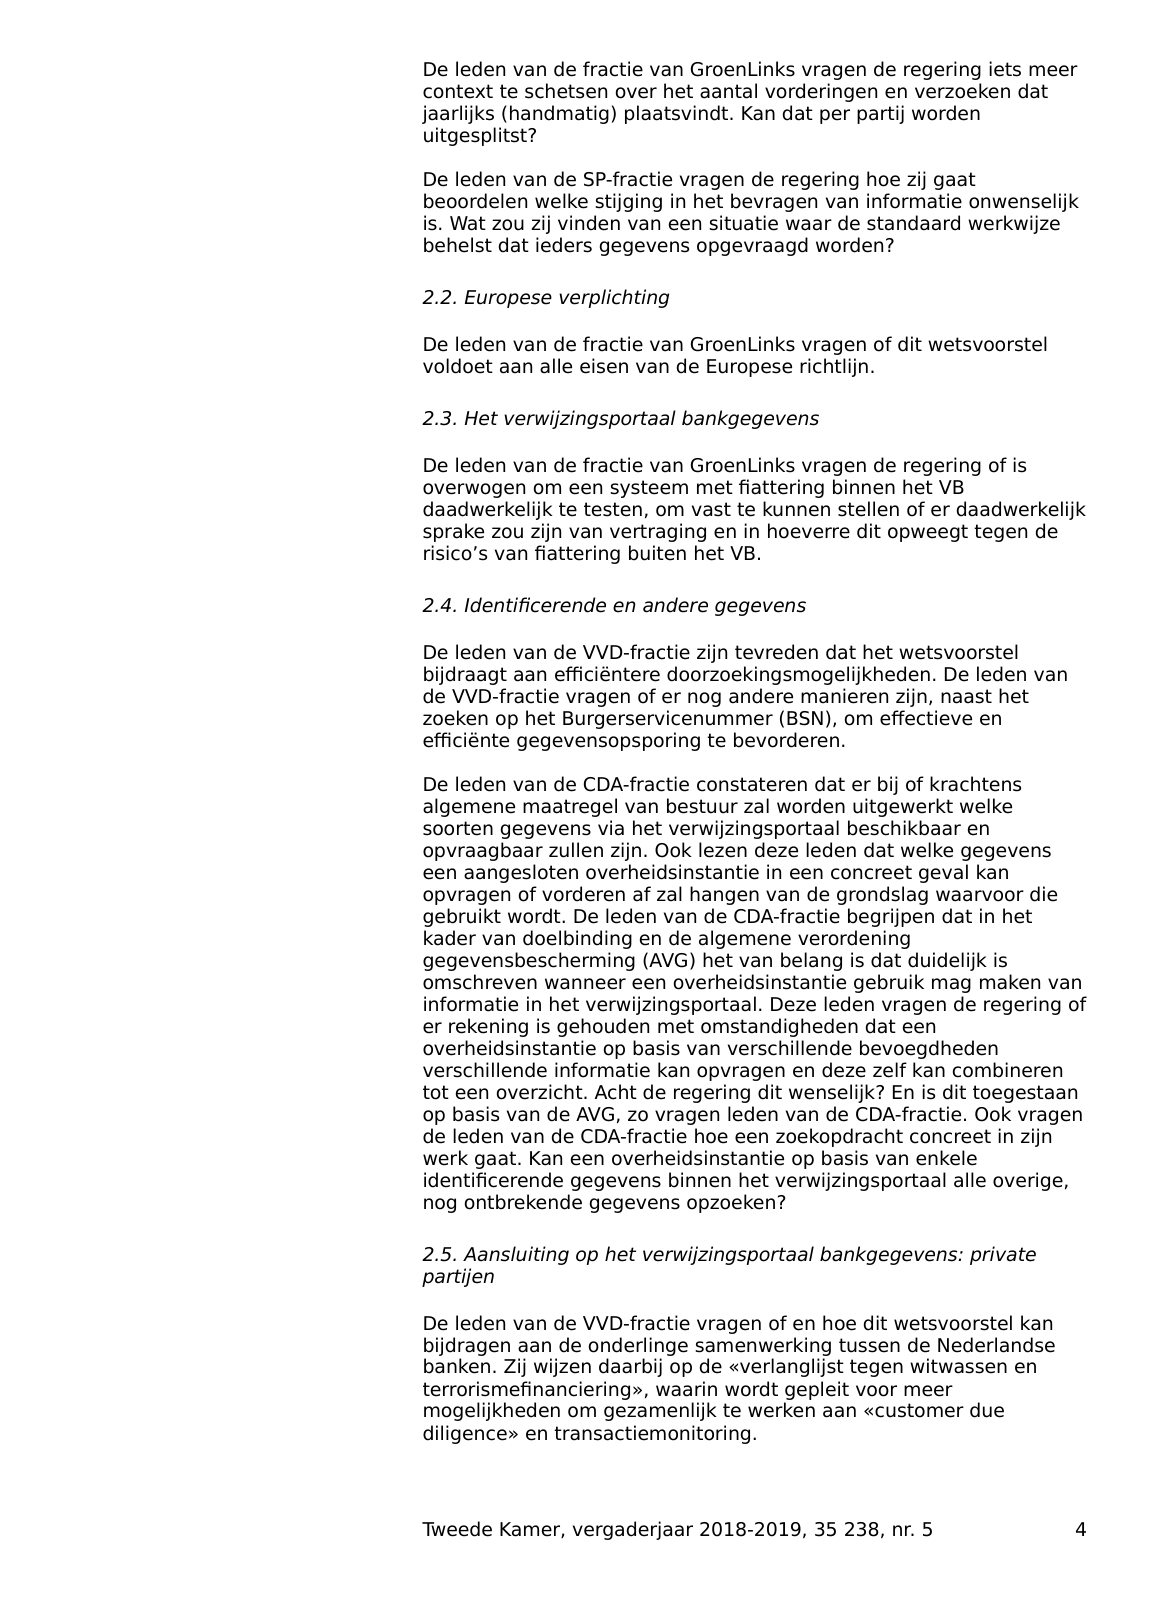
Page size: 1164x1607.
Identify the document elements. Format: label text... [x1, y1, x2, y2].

subtitle 2.2. Europese verplichting [422, 287, 1087, 309]
text De leden van de fractie van GroenLinks vragen de regering iets meer context te schetsen over het aantal vorderingen en verzoeken dat jaarlijks (handmatig) plaatsvindt. Kan dat per partij worden uitgesplitst? [422, 59, 1087, 147]
text De leden van de CDA-fractie constateren dat er bij of krachtens algemene maatregel van bestuur zal worden uitgewerkt welke soorten gegevens via het verwijzingsportaal beschikbaar en opvraagbaar zullen zijn. Ook lezen deze leden dat welke gegevens een aangesloten overheidsinstantie in een concreet geval kan opvragen of vorderen af zal hangen van de grondslag waarvoor die gebruikt wordt. De leden van de CDA-fractie begrijpen dat in het kader van doelbinding en de algemene verordening gegevensbescherming (AVG) het van belang is dat duidelijk is omschreven wanneer een overheidsinstantie gebruik mag maken van informatie in het verwijzingsportaal. Deze leden vragen de regering of er rekening is gehouden met omstandigheden dat een overheidsinstantie op basis van verschillende bevoegdheden verschillende informatie kan opvragen en deze zelf kan combineren tot een overzicht. Acht de regering dit wenselijk? En is dit toegestaan op basis van de AVG, zo vragen leden van de CDA-fractie. Ook vragen de leden van de CDA-fractie hoe een zoekopdracht concreet in zijn werk gaat. Kan een overheidsinstantie op basis van enkele identificerende gegevens binnen het verwijzingsportaal alle overige, nog ontbrekende gegevens opzoeken? [422, 774, 1087, 1213]
text De leden van de VVD-fractie zijn tevreden dat het wetsvoorstel bijdraagt aan efficiëntere doorzoekingsmogelijkheden. De leden van de VVD-fractie vragen of er nog andere manieren zijn, naast het zoeken op het Burgerservicenummer (BSN), om effectieve en efficiënte gegevensopsporing te bevorderen. [422, 642, 1087, 752]
text De leden van de fractie van GroenLinks vragen de regering of is overwogen om een systeem met fiattering binnen het VB daadwerkelijk te testen, om vast te kunnen stellen of er daadwerkelijk sprake zou zijn van vertraging en in hoeverre dit opweegt tegen de risico’s van fiattering buiten het VB. [422, 455, 1087, 565]
subtitle 2.4. Identificerende en andere gegevens [422, 595, 1087, 617]
text De leden van de fractie van GroenLinks vragen of dit wetsvoorstel voldoet aan alle eisen van de Europese richtlijn. [422, 334, 1087, 378]
text De leden van de VVD-fractie vragen of en hoe dit wetsvoorstel kan bijdragen aan de onderlinge samenwerking tussen de Nederlandse banken. Zij wijzen daarbij op de «verlanglijst tegen witwassen en terrorismefinanciering», waarin wordt gepleit voor meer mogelijkheden om gezamenlijk te werken aan «customer due diligence» en transactiemonitoring. [422, 1312, 1087, 1444]
text De leden van de SP-fractie vragen de regering hoe zij gaat beoordelen welke stijging in het bevragen van informatie onwenselijk is. Wat zou zij vinden van een situatie waar de standaard werkwijze behelst dat ieders gegevens opgevraagd worden? [422, 169, 1087, 257]
subtitle 2.3. Het verwijzingsportaal bankgegevens [422, 408, 1087, 430]
subtitle 2.5. Aansluiting op het verwijzingsportaal bankgegevens: private partijen [422, 1243, 1087, 1287]
